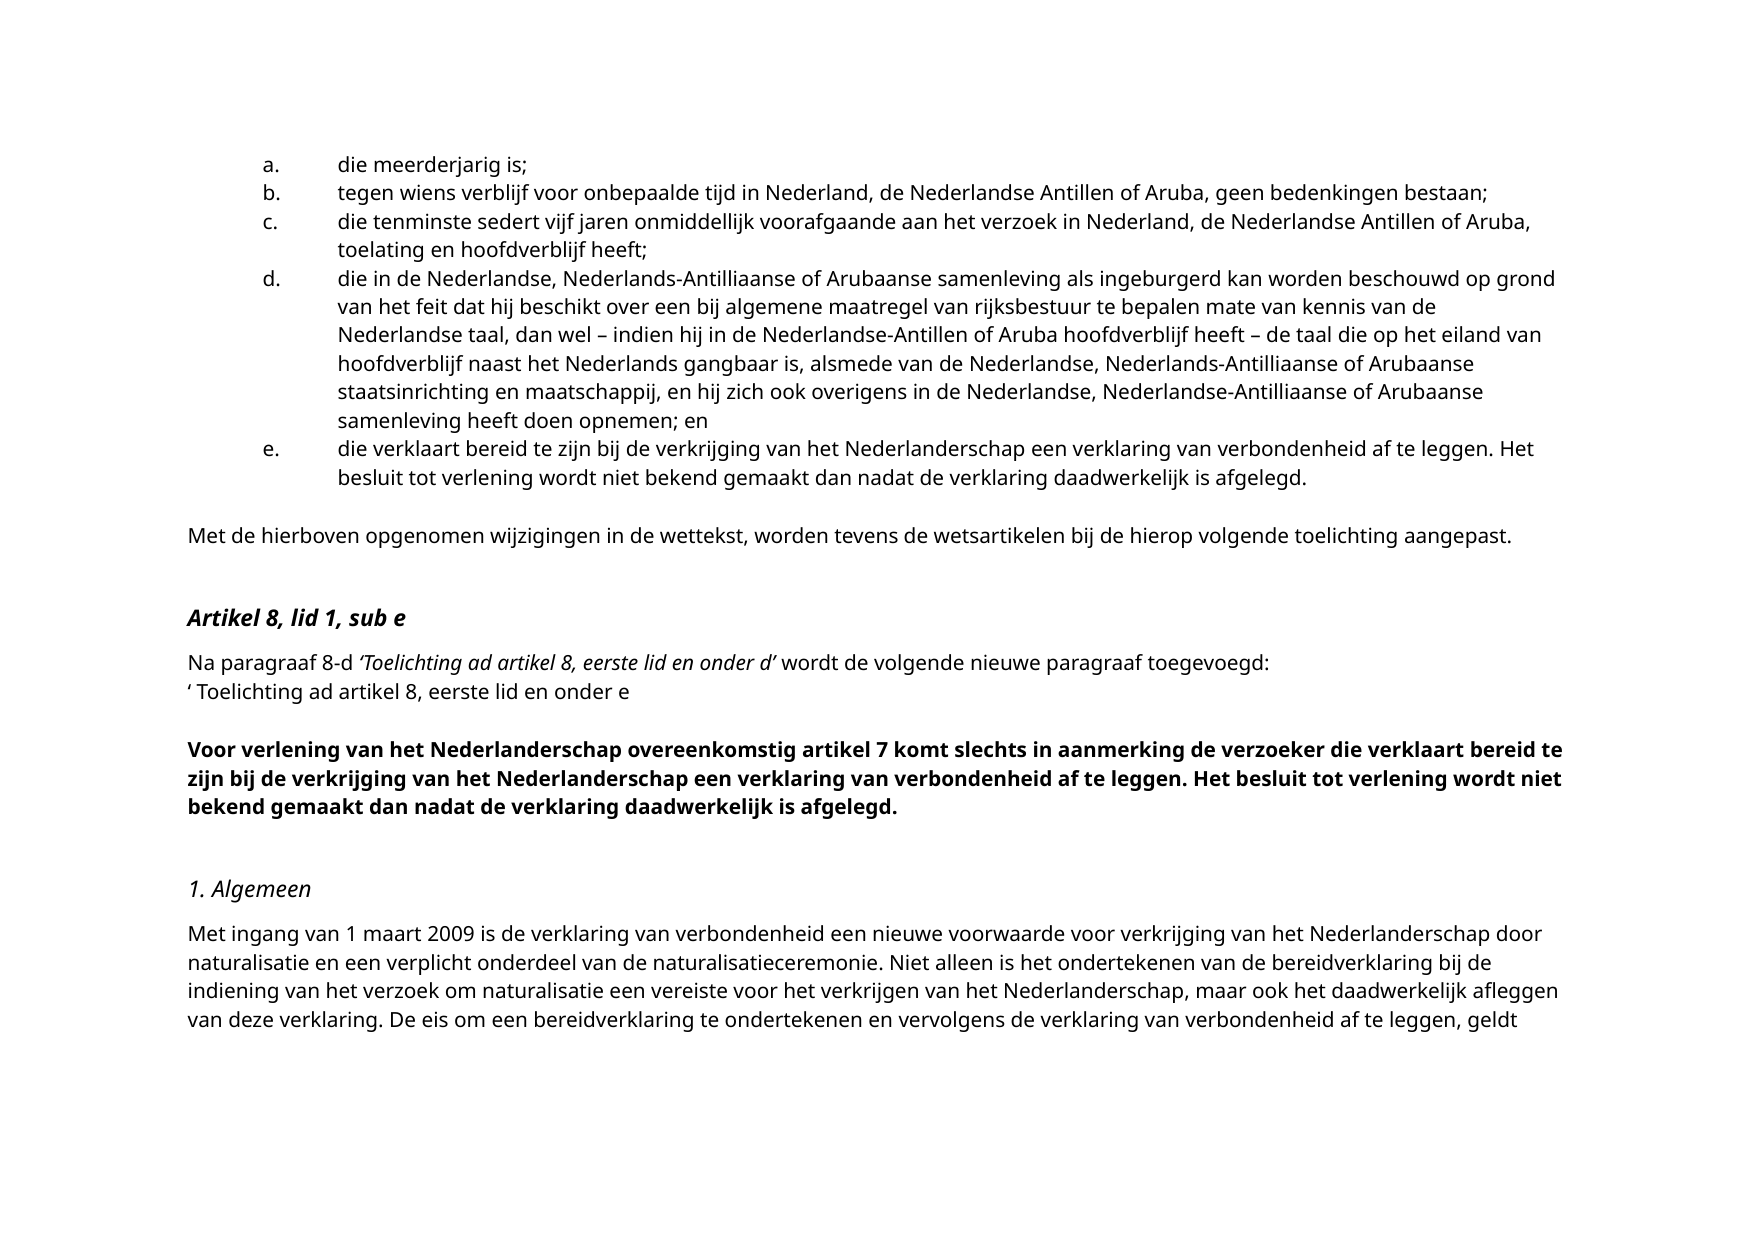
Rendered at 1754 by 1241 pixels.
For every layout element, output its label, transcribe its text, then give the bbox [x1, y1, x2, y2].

list die meerderjarig is; [262, 150, 1566, 178]
list tegen wiens verblijf voor onbepaalde tijd in Nederland, de Nederlandse Antillen of Aruba, geen bedenkingen bestaan; [262, 178, 1566, 207]
text Met de hierboven opgenomen wijzigingen in de wettekst, worden tevens de wetsartikelen bij de hierop volgende toelichting aangepast. [187, 521, 1566, 550]
text Met ingang van 1 maart 2009 is de verklaring van verbondenheid een nieuwe voorwaarde voor verkrijging van het Nederlanderschap door naturalisatie en een verplicht onderdeel van de naturalisatieceremonie. Niet alleen is het ondertekenen van de bereidverklaring bij de indiening van het verzoek om naturalisatie een vereiste voor het verkrijgen van het Nederlanderschap, maar ook het daadwerkelijk afleggen van deze verklaring. De eis om een bereidverklaring te ondertekenen en vervolgens de verklaring van verbondenheid af te leggen, geldt [187, 919, 1566, 1033]
list die tenminste sedert vijf jaren onmiddellijk voorafgaande aan het verzoek in Nederland, de Nederlandse Antillen of Aruba, toelating en hoofdverblijf heeft; [262, 207, 1566, 264]
text 1. Algemeen [187, 873, 1566, 904]
list die in de Nederlandse, Nederlands-Antilliaanse of Arubaanse samenleving als ingeburgerd kan worden beschouwd op grond van het feit dat hij beschikt over een bij algemene maatregel van rijksbestuur te bepalen mate van kennis van de Nederlandse taal, dan wel – indien hij in de Nederlandse-Antillen of Aruba hoofdverblijf heeft – de taal die op het eiland van hoofdverblijf naast het Nederlands gangbaar is, alsmede van de Nederlandse, Nederlands-Antilliaanse of Arubaanse staatsinrichting en maatschappij, en hij zich ook overigens in de Nederlandse, Nederlandse-Antilliaanse of Arubaanse samenleving heeft doen opnemen; en [262, 264, 1566, 434]
text Voor verlening van het Nederlanderschap overeenkomstig artikel 7 komt slechts in aanmerking de verzoeker die verklaart bereid te zijn bij de verkrijging van het Nederlanderschap een verklaring van verbondenheid af te leggen. Het besluit tot verlening wordt niet bekend gemaakt dan nadat de verklaring daadwerkelijk is afgelegd. [187, 735, 1566, 821]
text Na paragraaf 8-d ‘Toelichting ad artikel 8, eerste lid en onder d’ wordt de volgende nieuwe paragraaf toegevoegd: [187, 648, 1566, 677]
text Artikel 8, lid 1, sub e [187, 602, 1566, 633]
text ‘ Toelichting ad artikel 8, eerste lid en onder e [187, 677, 1566, 705]
list die verklaart bereid te zijn bij de verkrijging van het Nederlanderschap een verklaring van verbondenheid af te leggen. Het besluit tot verlening wordt niet bekend gemaakt dan nadat de verklaring daadwerkelijk is afgelegd. [262, 434, 1566, 491]
